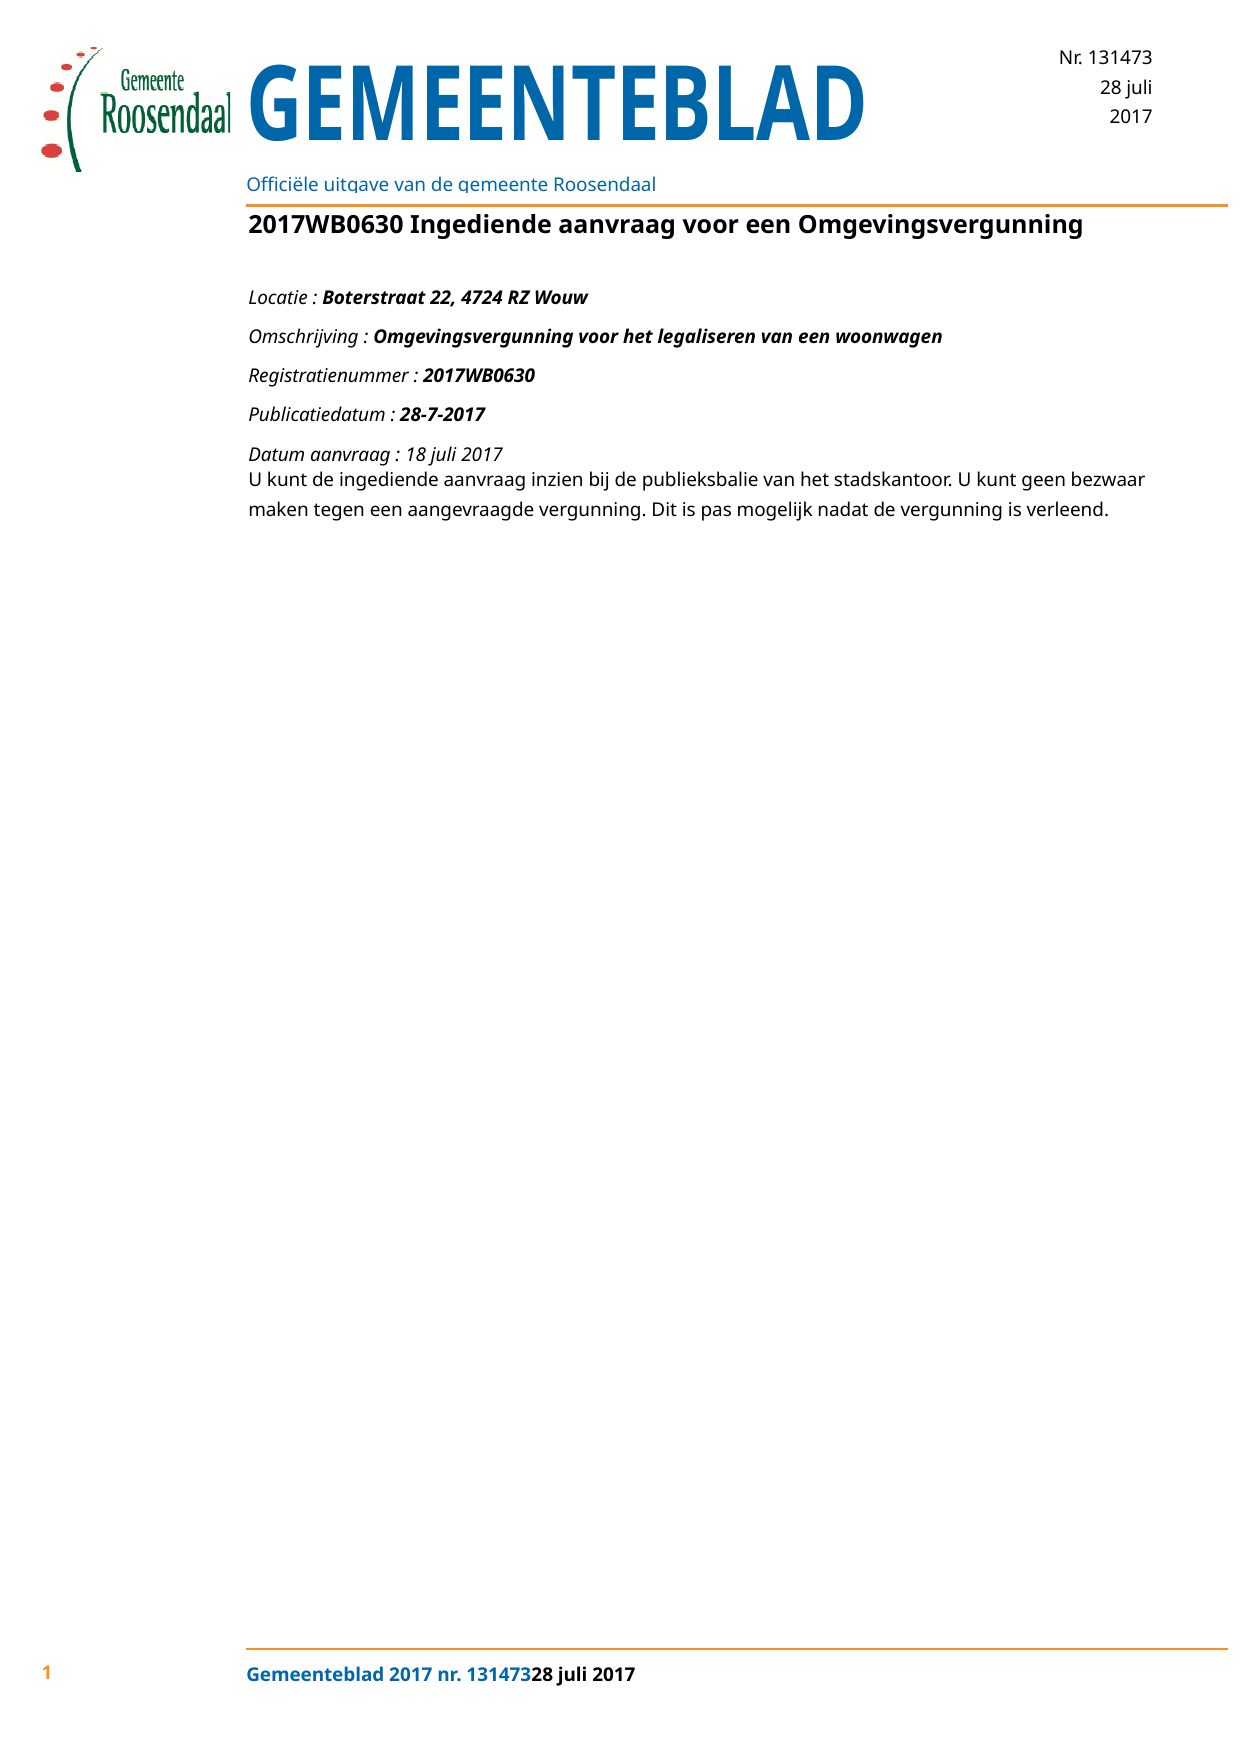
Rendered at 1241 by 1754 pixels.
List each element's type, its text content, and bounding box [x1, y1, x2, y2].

text 2017WB0630 Ingediende aanvraag voor een Omgevingsvergunning [248, 207, 1152, 241]
text Omschrijving : Omgevingsvergunning voor het legaliseren van een woonwagen [248, 323, 1152, 349]
text Publicatiedatum : 28-7-2017 [248, 402, 1152, 427]
text Locatie : Boterstraat 22, 4724 RZ Wouw [248, 284, 1152, 309]
text Datum aanvraag : 18 juli 2017 [248, 441, 1152, 467]
text U kunt de ingediende aanvraag inzien bij de publieksbalie van het stadskantoor. U kunt geen bezwaar maken tegen een aangevraagde vergunning. Dit is pas mogelijk nadat de vergunning is verleend. [248, 467, 1152, 522]
text Registratienummer : 2017WB0630 [248, 362, 1152, 388]
picture [41, 47, 231, 172]
